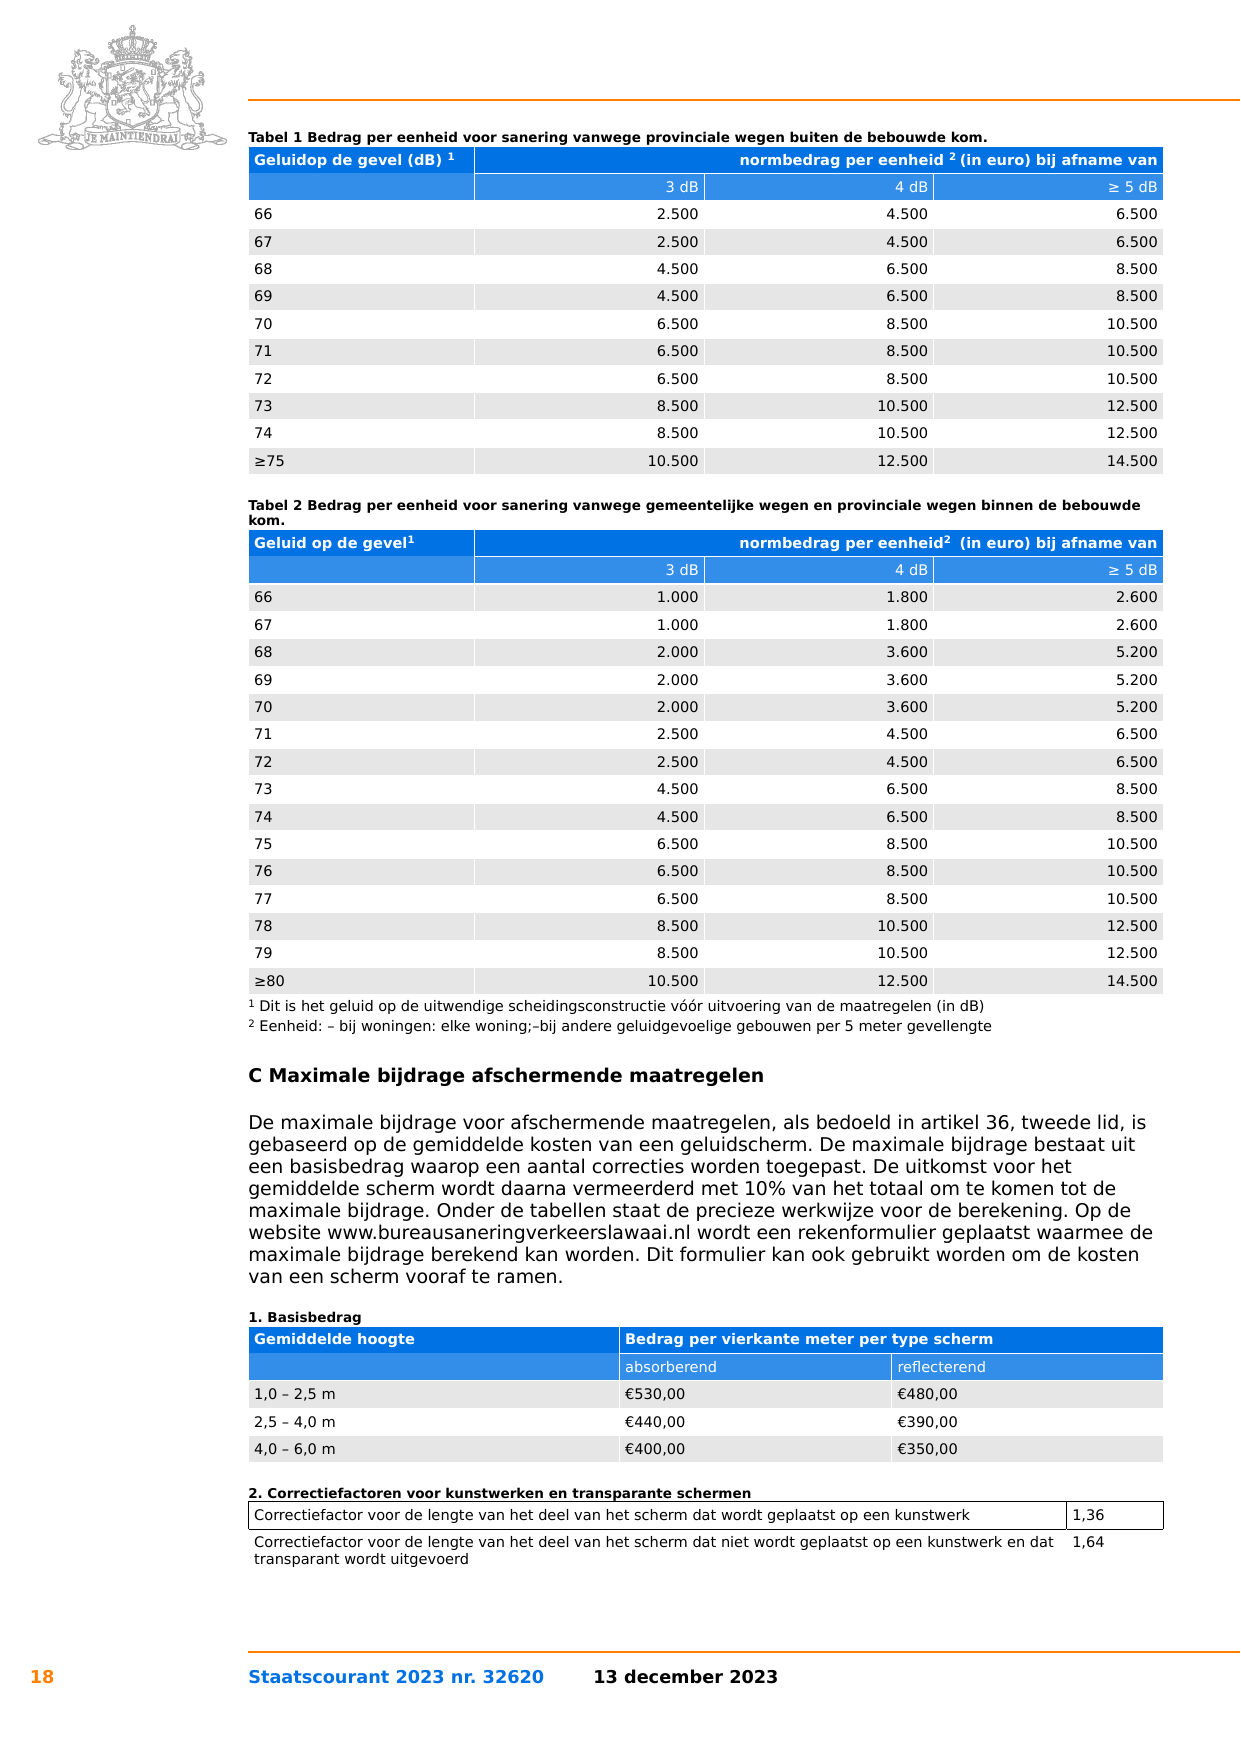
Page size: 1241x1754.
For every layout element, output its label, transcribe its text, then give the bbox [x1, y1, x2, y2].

table_cell Correctiefactor voor de lengte van het deel van het scherm dat wordt geplaatst op een kunstwerk [249, 1502, 1066, 1528]
table_cell 10.500 [934, 366, 1163, 392]
table_cell absorberend [620, 1354, 891, 1380]
table_cell ≥80 [249, 968, 474, 994]
table_cell 8.500 [705, 886, 933, 912]
table_cell 68 [249, 256, 474, 283]
table_cell 6.500 [934, 201, 1163, 228]
table_cell 68 [249, 639, 474, 666]
table_cell 10.500 [934, 831, 1163, 857]
table_cell 2.600 [934, 612, 1163, 638]
table_cell 10.500 [705, 421, 933, 447]
table_cell 6.500 [934, 722, 1163, 748]
table_cell 73 [249, 393, 474, 419]
table_cell 66 [249, 585, 474, 611]
table_cell 10.500 [934, 859, 1163, 885]
table_cell ≥ 5 dB [934, 557, 1163, 583]
table_cell 6.500 [475, 339, 704, 365]
table_cell 12.500 [934, 393, 1163, 419]
text De maximale bijdrage voor afschermende maatregelen, als bedoeld in artikel 36, tweede lid, is gebaseerd op de gemiddelde kosten van een geluidscherm. De maximale bijdrage bestaat uit een basisbedrag waarop een aantal correcties worden toegepast. De uitkomst voor het gemiddelde scherm wordt daarna vermeerderd met 10% van het totaal om te komen tot de maximale bijdrage. Onder de tabellen staat de precieze werkwijze voor de berekening. Op de website www.bureausaneringverkeerslawaai.nl wordt een rekenformulier geplaatst waarmee de maximale bijdrage berekend kan worden. Dit formulier kan ook gebruikt worden om de kosten van een scherm vooraf te ramen. [248, 1112, 1163, 1288]
table_cell €390,00 [892, 1409, 1163, 1435]
table_cell €480,00 [892, 1381, 1163, 1408]
table_cell 4.500 [705, 201, 933, 228]
table_cell 10.500 [705, 941, 933, 967]
table_cell 4.500 [705, 229, 933, 255]
table_cell 1,64 [1067, 1530, 1163, 1573]
table_header 1. Basisbedrag [248, 1310, 1163, 1326]
table_cell 12.500 [705, 448, 933, 474]
table_cell 12.500 [705, 968, 933, 994]
table_cell €530,00 [620, 1381, 891, 1408]
table_cell 2.500 [475, 749, 704, 775]
table_cell 2.000 [475, 667, 704, 693]
table_cell 4 dB [705, 557, 933, 583]
table_cell 1.800 [705, 612, 933, 638]
table_cell ≥ 5 dB [934, 174, 1163, 200]
table_cell 6.500 [475, 311, 704, 337]
table_cell 8.500 [475, 393, 704, 419]
table_cell 3.600 [705, 667, 933, 693]
table_cell 4.500 [475, 284, 704, 310]
table_cell 69 [249, 667, 474, 693]
table_cell 72 [249, 749, 474, 775]
table_cell 10.500 [934, 311, 1163, 337]
table_cell 6.500 [705, 776, 933, 803]
table_cell 14.500 [934, 448, 1163, 474]
table_cell 67 [249, 612, 474, 638]
table_cell 8.500 [475, 941, 704, 967]
table_cell 2.500 [475, 229, 704, 255]
table_cell 1.800 [705, 585, 933, 611]
table_cell 2.500 [475, 201, 704, 228]
table_cell 4,0 – 6,0 m [249, 1436, 619, 1462]
table_cell 8.500 [705, 831, 933, 857]
table_cell 10.500 [475, 968, 704, 994]
table_cell €440,00 [620, 1409, 891, 1435]
table_cell 10.500 [934, 339, 1163, 365]
table_cell 77 [249, 886, 474, 912]
table_cell 8.500 [705, 339, 933, 365]
table_header 2. Correctiefactoren voor kunstwerken en transparante schermen [248, 1485, 1163, 1501]
table_cell Bedrag per vierkante meter per type scherm [620, 1327, 1163, 1353]
table_cell 10.500 [705, 393, 933, 419]
table_cell 71 [249, 339, 474, 365]
table_cell 4.500 [705, 749, 933, 775]
table_cell 10.500 [705, 913, 933, 940]
table_cell 8.500 [934, 256, 1163, 283]
table_cell normbedrag per eenheid2 (in euro) bij afname van [475, 530, 1163, 556]
table_cell 79 [249, 941, 474, 967]
table_cell 12.500 [934, 941, 1163, 967]
table_cell 1,0 – 2,5 m [249, 1381, 619, 1408]
table_cell ≥75 [249, 448, 474, 474]
table_cell 78 [249, 913, 474, 940]
table_cell 4.500 [475, 256, 704, 283]
table_cell 4 dB [705, 174, 933, 200]
table_cell 76 [249, 859, 474, 885]
table_cell 10.500 [934, 886, 1163, 912]
table_cell 6.500 [475, 366, 704, 392]
subtitle C Maximale bijdrage afschermende maatregelen [248, 1065, 1163, 1087]
table_cell 75 [249, 831, 474, 857]
table_cell 2.000 [475, 639, 704, 666]
table_cell 70 [249, 311, 474, 337]
table_cell 6.500 [705, 804, 933, 830]
table_cell 12.500 [934, 421, 1163, 447]
table_cell 1.000 [475, 612, 704, 638]
table_cell 73 [249, 776, 474, 803]
table_cell 3.600 [705, 639, 933, 666]
table_cell 2.000 [475, 694, 704, 721]
table_cell 8.500 [934, 284, 1163, 310]
table_cell 4.500 [475, 804, 704, 830]
table_cell Geluid op de gevel1 [249, 530, 474, 556]
table_cell 8.500 [934, 804, 1163, 830]
table_cell 67 [249, 229, 474, 255]
table_cell reflecterend [892, 1354, 1163, 1380]
table_cell 2.600 [934, 585, 1163, 611]
table_header Tabel 1 Bedrag per eenheid voor sanering vanwege provinciale wegen buiten de bebouwde kom. [248, 130, 1163, 146]
table_cell 4.500 [705, 722, 933, 748]
table_cell 8.500 [705, 366, 933, 392]
table_cell 5.200 [934, 639, 1163, 666]
table_cell 6.500 [934, 229, 1163, 255]
table_cell 6.500 [934, 749, 1163, 775]
table_cell 6.500 [705, 284, 933, 310]
table_cell 10.500 [475, 448, 704, 474]
table_cell 6.500 [475, 831, 704, 857]
table_cell 5.200 [934, 694, 1163, 721]
table_cell 8.500 [934, 776, 1163, 803]
table_cell 1 Dit is het geluid op de uitwendige scheidingsconstructie vóór uitvoering van de maatregelen (in dB) 2 Eenheid: – bij woningen: elke woning;–bij andere geluidgevoelige gebouwen per 5 meter gevellengte [248, 996, 1163, 1035]
table_cell 6.500 [705, 256, 933, 283]
table_cell 70 [249, 694, 474, 721]
table_cell 1.000 [475, 585, 704, 611]
table_header Tabel 2 Bedrag per eenheid voor sanering vanwege gemeentelijke wegen en provinciale wegen binnen de bebouwde kom. [248, 497, 1163, 529]
table_cell 6.500 [475, 859, 704, 885]
table_cell 6.500 [475, 886, 704, 912]
table_cell 14.500 [934, 968, 1163, 994]
table_cell Gemiddelde hoogte [249, 1327, 619, 1353]
table_cell 8.500 [705, 859, 933, 885]
table_cell 1,36 [1067, 1502, 1163, 1528]
table_cell 3 dB [475, 174, 704, 200]
table_cell 74 [249, 804, 474, 830]
table_cell Correctiefactor voor de lengte van het deel van het scherm dat niet wordt geplaatst op een kunstwerk en dat transparant wordt uitgevoerd [249, 1530, 1066, 1573]
table_cell €350,00 [892, 1436, 1163, 1462]
table_cell 69 [249, 284, 474, 310]
table_cell 3.600 [705, 694, 933, 721]
table_cell 66 [249, 201, 474, 228]
table_cell 5.200 [934, 667, 1163, 693]
table_cell 71 [249, 722, 474, 748]
table_cell 3 dB [475, 557, 704, 583]
table_cell 2,5 – 4,0 m [249, 1409, 619, 1435]
table_cell 8.500 [705, 311, 933, 337]
table_cell normbedrag per eenheid 2 (in euro) bij afname van [475, 147, 1163, 173]
table_cell 8.500 [475, 913, 704, 940]
table_cell €400,00 [620, 1436, 891, 1462]
table_cell Geluidop de gevel (dB) 1 [249, 147, 474, 173]
table_cell 74 [249, 421, 474, 447]
table_cell 8.500 [475, 421, 704, 447]
table_cell 4.500 [475, 776, 704, 803]
table_cell 2.500 [475, 722, 704, 748]
picture [38, 25, 227, 150]
table_cell 72 [249, 366, 474, 392]
table_cell 12.500 [934, 913, 1163, 940]
